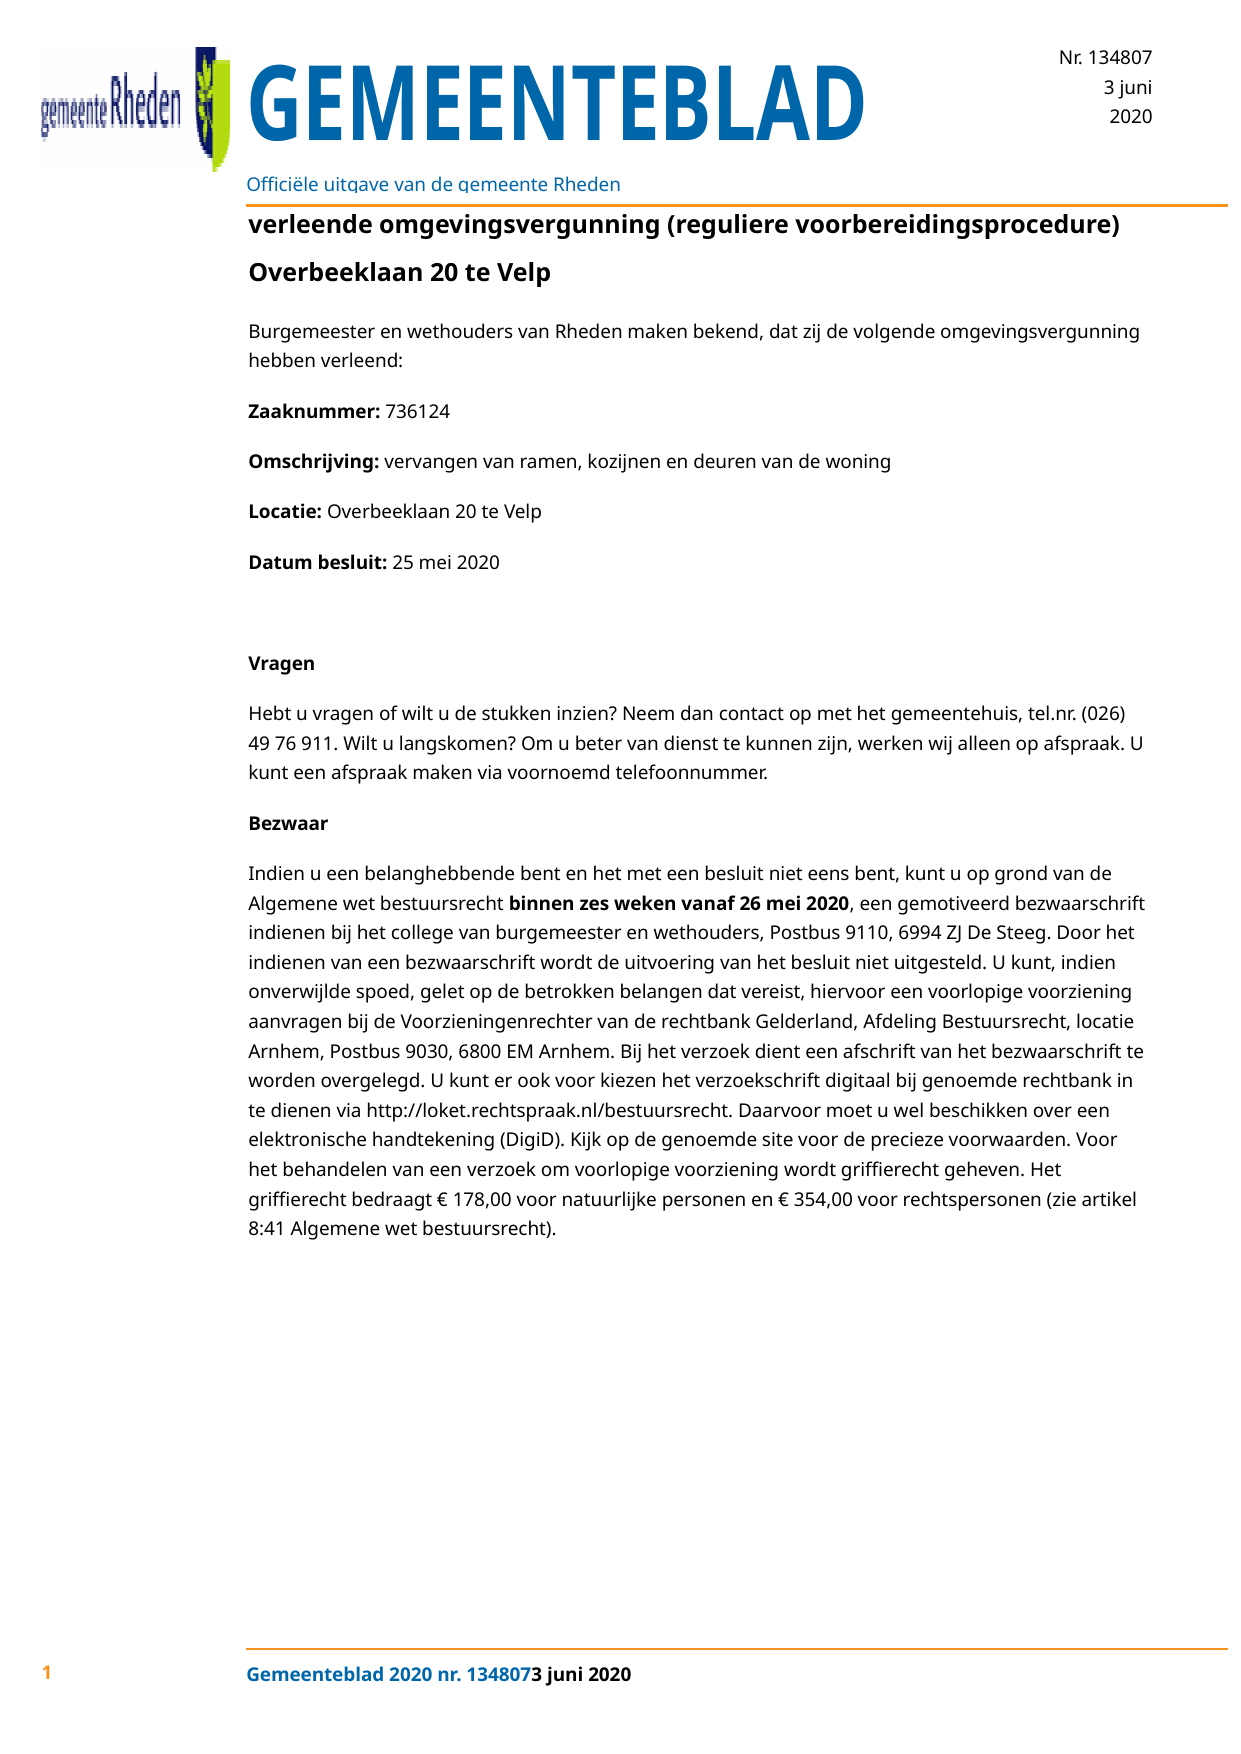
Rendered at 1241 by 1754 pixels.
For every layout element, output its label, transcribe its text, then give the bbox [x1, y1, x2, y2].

text Burgemeester en wethouders van Rheden maken bekend, dat zij de volgende omgevingsvergunning hebben verleend: [248, 318, 1152, 373]
text Hebt u vragen of wilt u de stukken inzien? Neem dan contact op met het gemeentehuis, tel.nr. (026) 49 76 911. Wilt u langskomen? Om u beter van dienst te kunnen zijn, werken wij alleen op afspraak. U kunt een afspraak maken via voornoemd telefoonnummer. [248, 700, 1152, 785]
text Bezwaar [248, 810, 1152, 836]
text Vragen [248, 650, 1152, 676]
picture [41, 47, 231, 172]
text Datum besluit: 25 mei 2020 [248, 549, 1152, 575]
text verleende omgevingsvergunning (reguliere voorbereidingsprocedure) Overbeeklaan 20 te Velp [248, 207, 1152, 288]
text Indien u een belanghebbende bent en het met een besluit niet eens bent, kunt u op grond van de Algemene wet bestuursrecht binnen zes weken vanaf 26 mei 2020, een gemotiveerd bezwaarschrift indienen bij het college van burgemeester en wethouders, Postbus 9110, 6994 ZJ De Steeg. Door het indienen van een bezwaarschrift wordt de uitvoering van het besluit niet uitgesteld. U kunt, indien onverwijlde spoed, gelet op de betrokken belangen dat vereist, hiervoor een voorlopige voorziening aanvragen bij de Voorzieningenrechter van de rechtbank Gelderland, Afdeling Bestuursrecht, locatie Arnhem, Postbus 9030, 6800 EM Arnhem. Bij het verzoek dient een afschrift van het bezwaarschrift te worden overgelegd. U kunt er ook voor kiezen het verzoekschrift digitaal bij genoemde rechtbank in te dienen via http://loket.rechtspraak.nl/bestuursrecht. Daarvoor moet u wel beschikken over een elektronische handtekening (DigiD). Kijk op de genoemde site voor de precieze voorwaarden. Voor het behandelen van een verzoek om voorlopige voorziening wordt griffierecht geheven. Het griffierecht bedraagt € 178,00 voor natuurlijke personen en € 354,00 voor rechtspersonen (zie artikel 8:41 Algemene wet bestuursrecht). [248, 860, 1152, 1241]
text Omschrijving: vervangen van ramen, kozijnen en deuren van de woning [248, 448, 1152, 474]
text Zaaknummer: 736124 [248, 398, 1152, 424]
text Locatie: Overbeeklaan 20 te Velp [248, 499, 1152, 524]
